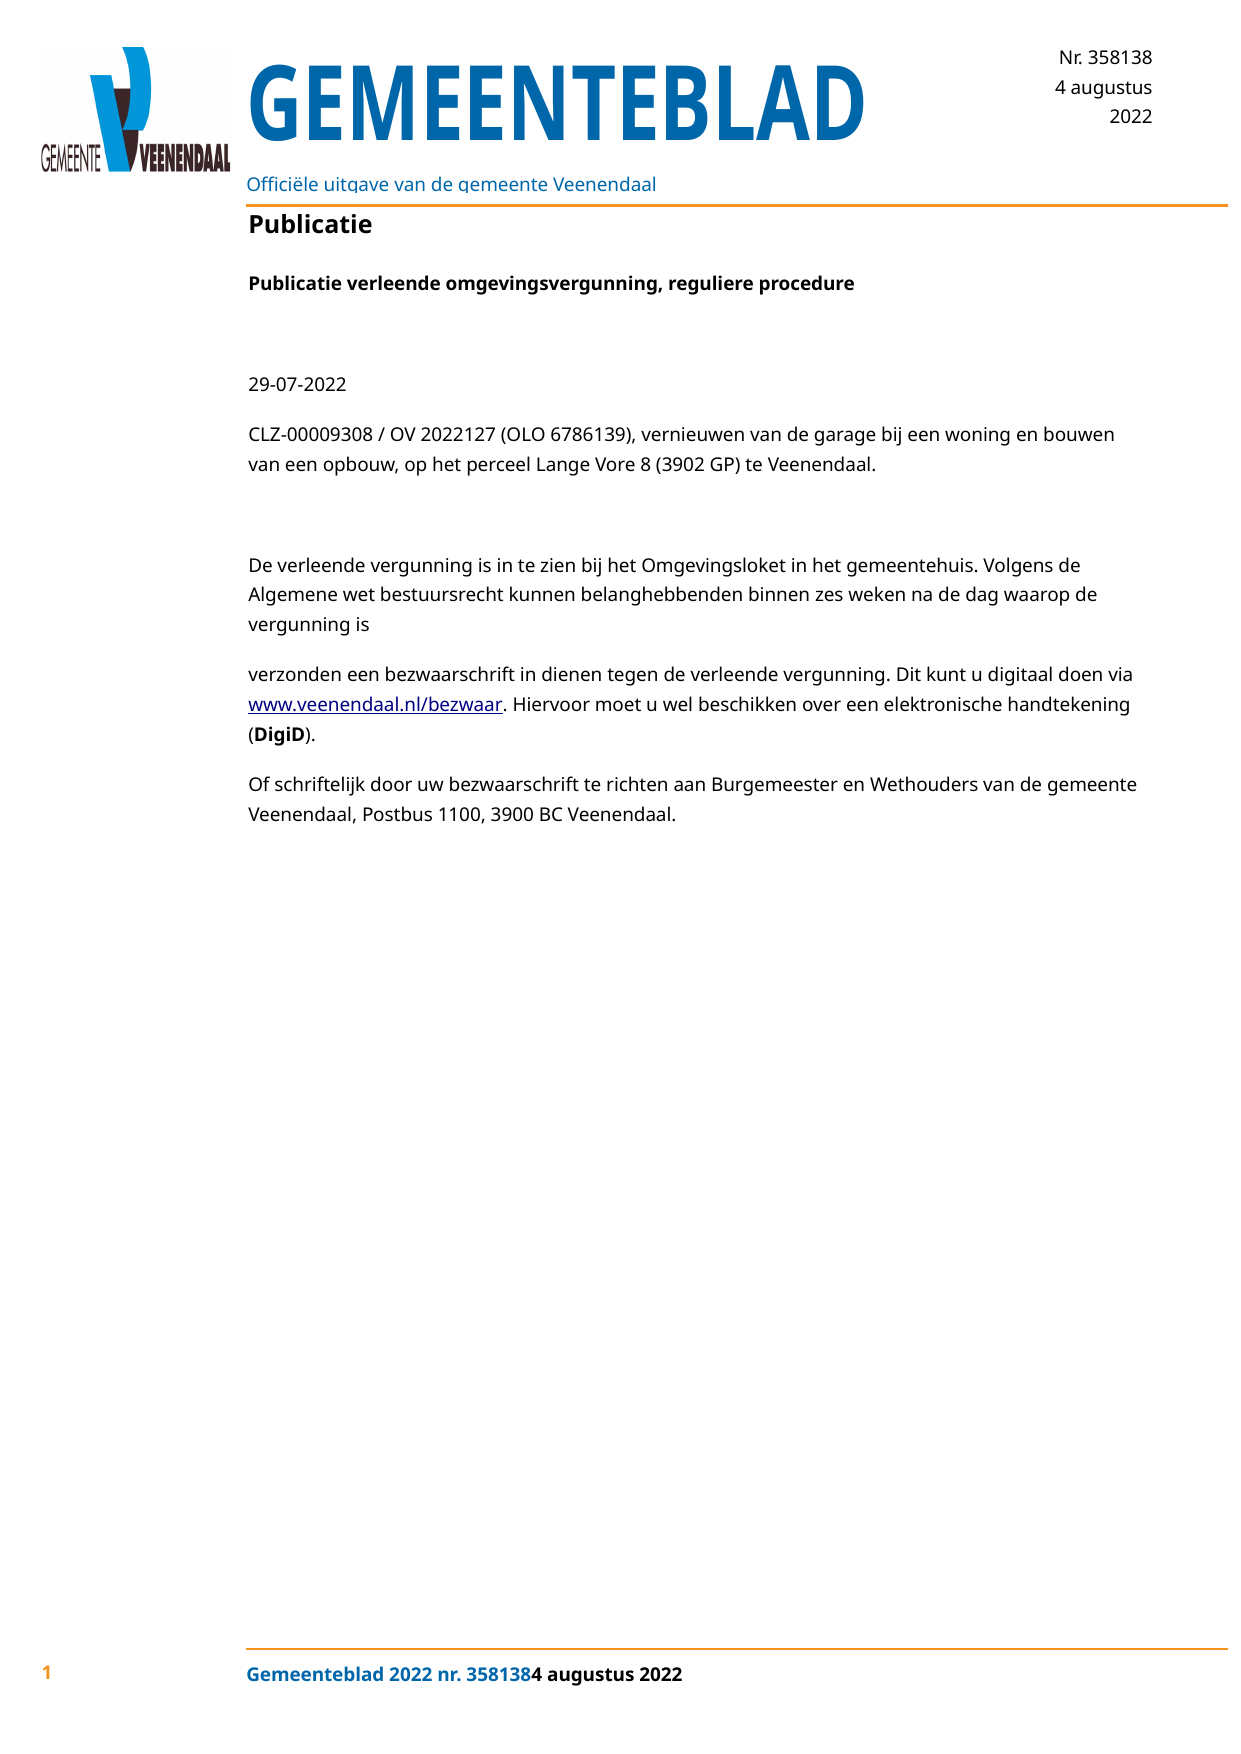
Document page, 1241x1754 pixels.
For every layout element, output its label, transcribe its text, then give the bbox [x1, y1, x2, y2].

text Of schriftelijk door uw bezwaarschrift te richten aan Burgemeester en Wethouders van de gemeente Veenendaal, Postbus 1100, 3900 BC Veenendaal. [248, 771, 1152, 826]
text CLZ-00009308 / OV 2022127 (OLO 6786139), vernieuwen van de garage bij een woning en bouwen van een opbouw, op het perceel Lange Vore 8 (3902 GP) te Veenendaal. [248, 422, 1152, 477]
text Publicatie verleende omgevingsvergunning, reguliere procedure [248, 270, 1152, 296]
text verzonden een bezwaarschrift in dienen tegen de verleende vergunning. Dit kunt u digitaal doen via www.veenendaal.nl/bezwaar. Hiervoor moet u wel beschikken over een elektronische handtekening (DigiD). [248, 662, 1152, 746]
picture [123, 47, 231, 172]
text 29-07-2022 [248, 371, 1152, 397]
picture [41, 47, 130, 172]
text Publicatie [248, 207, 1152, 241]
text De verleende vergunning is in te zien bij het Omgevingsloket in het gemeentehuis. Volgens de Algemene wet bestuursrecht kunnen belanghebbenden binnen zes weken na de dag waarop de vergunning is [248, 552, 1152, 637]
